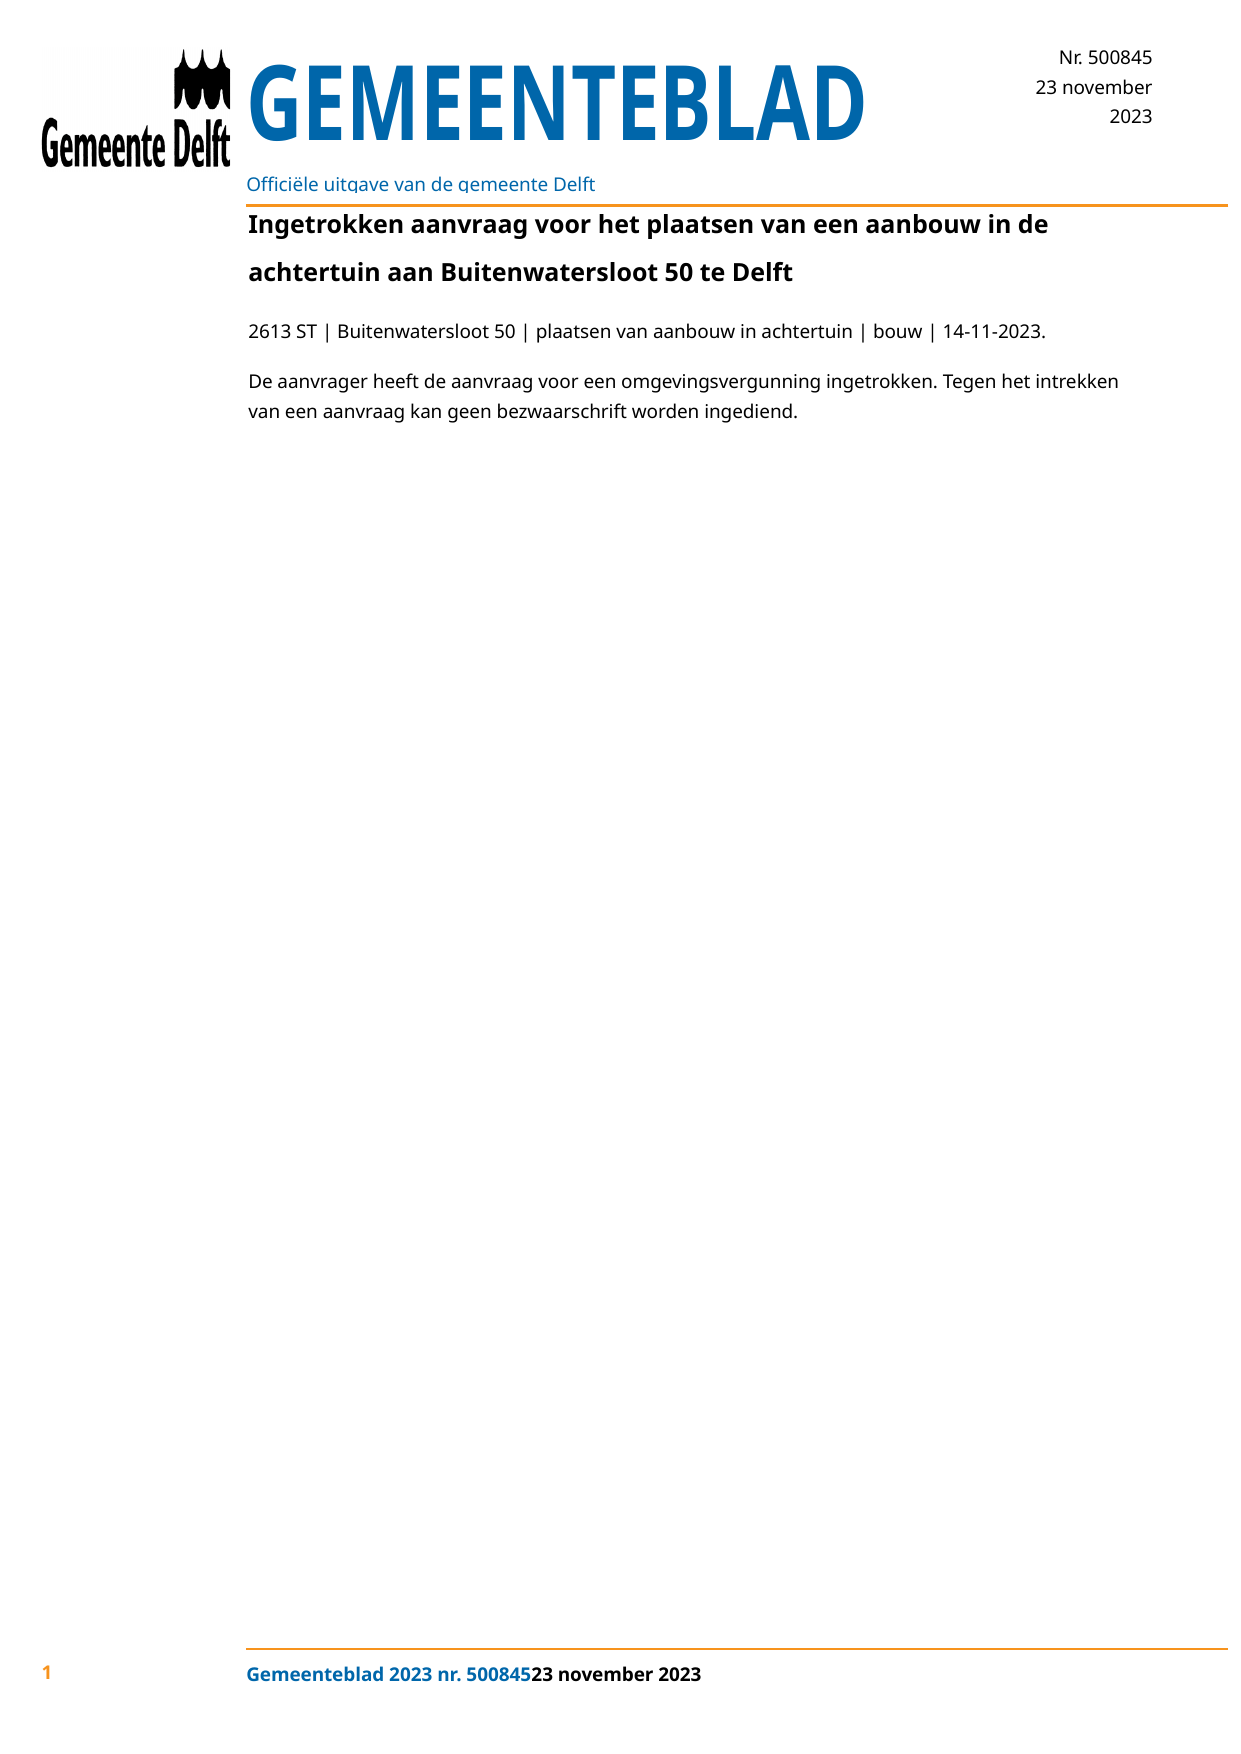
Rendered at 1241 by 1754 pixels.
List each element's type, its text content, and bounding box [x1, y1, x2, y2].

text De aanvrager heeft de aanvraag voor een omgevingsvergunning ingetrokken. Tegen het intrekken van een aanvraag kan geen bezwaarschrift worden ingediend. [248, 368, 1152, 424]
text 2613 ST | Buitenwatersloot 50 | plaatsen van aanbouw in achtertuin | bouw | 14-11-2023. [248, 318, 1152, 344]
text Ingetrokken aanvraag voor het plaatsen van een aanbouw in de achtertuin aan Buitenwatersloot 50 te Delft [248, 207, 1152, 288]
picture [41, 47, 231, 172]
